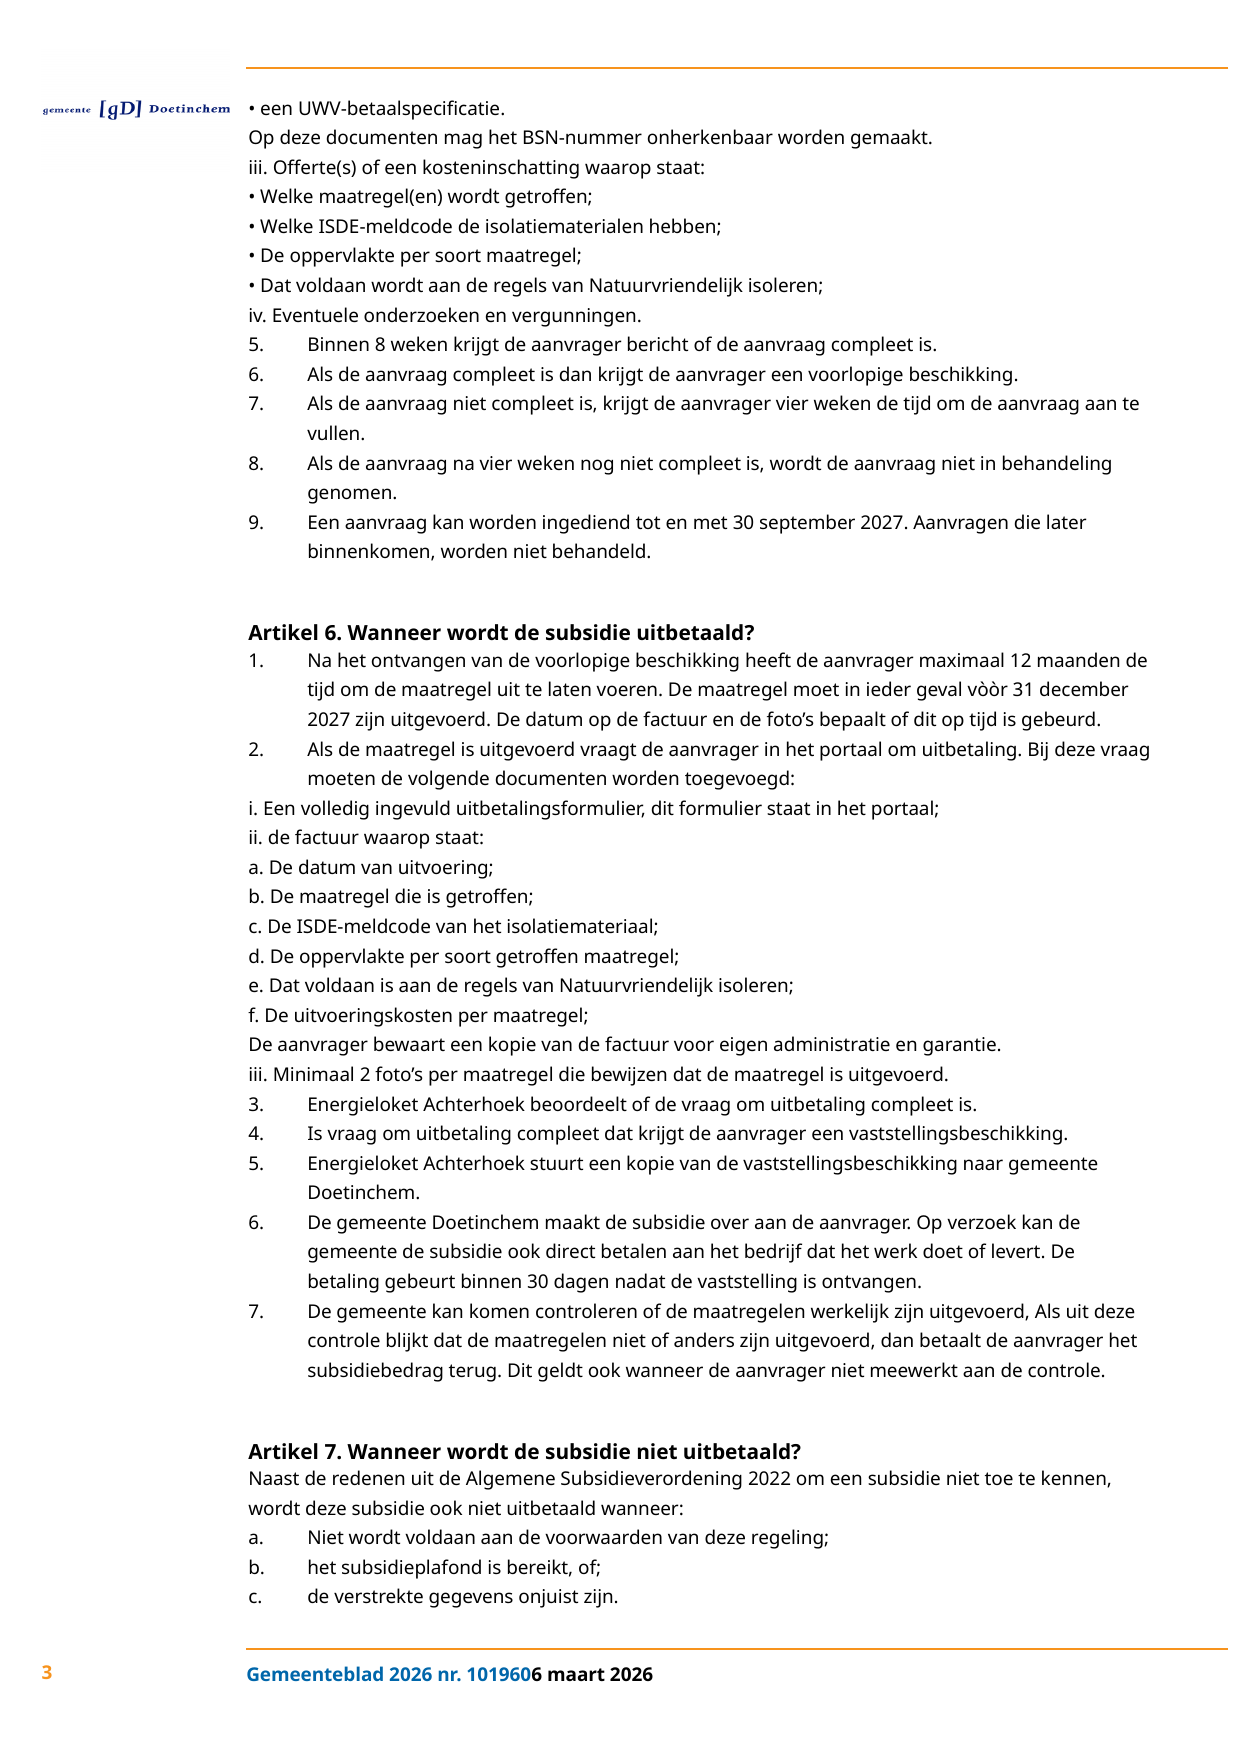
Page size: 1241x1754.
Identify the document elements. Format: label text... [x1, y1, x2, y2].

list Als de aanvraag compleet is dan krijgt de aanvrager een voorlopige beschikking. [248, 361, 1152, 387]
text • De oppervlakte per soort maatregel; [248, 243, 1152, 268]
list De gemeente kan komen controleren of de maatregelen werkelijk zijn uitgevoerd, Als uit deze controle blijkt dat de maatregelen niet of anders zijn uitgevoerd, dan betaalt de aanvrager het subsidiebedrag terug. Dit geldt ook wanneer de aanvrager niet meewerkt aan de controle. [248, 1298, 1152, 1383]
text iv. Eventuele onderzoeken en vergunningen. [248, 302, 1152, 328]
list de verstrekte gegevens onjuist zijn. [248, 1584, 1152, 1609]
text • Welke maatregel(en) wordt getroffen; [248, 183, 1152, 209]
text d. De oppervlakte per soort getroffen maatregel; [248, 943, 1152, 968]
text Artikel 6. Wanneer wordt de subsidie uitbetaald? [248, 618, 1152, 647]
text c. De ISDE-meldcode van het isolatiemateriaal; [248, 913, 1152, 939]
list Na het ontvangen van de voorlopige beschikking heeft de aanvrager maximaal 12 maanden de tijd om de maatregel uit te laten voeren. De maatregel moet in ieder geval vòòr 31 december 2027 zijn uitgevoerd. De datum op de factuur en de foto’s bepaalt of dit op tijd is gebeurd. [248, 647, 1152, 732]
text De aanvrager bewaart een kopie van de factuur voor eigen administratie en garantie. [248, 1032, 1152, 1057]
text a. De datum van uitvoering; [248, 854, 1152, 880]
text Naast de redenen uit de Algemene Subsidieverordening 2022 om een subsidie niet toe te kennen, wordt deze subsidie ook niet uitbetaald wanneer: [248, 1465, 1152, 1521]
list Als de aanvraag niet compleet is, krijgt de aanvrager vier weken de tijd om de aanvraag aan te vullen. [248, 391, 1152, 446]
list Energieloket Achterhoek stuurt een kopie van de vaststellingsbeschikking naar gemeente Doetinchem. [248, 1150, 1152, 1205]
list Niet wordt voldaan aan de voorwaarden van deze regeling; [248, 1524, 1152, 1550]
text • een UWV-betaalspecificatie. [248, 95, 1152, 121]
text • Dat voldaan wordt aan de regels van Natuurvriendelijk isoleren; [248, 272, 1152, 298]
text f. De uitvoeringskosten per maatregel; [248, 1002, 1152, 1028]
picture [41, 47, 231, 172]
list Als de aanvraag na vier weken nog niet compleet is, wordt de aanvraag niet in behandeling genomen. [248, 450, 1152, 505]
text ii. de factuur waarop staat: [248, 824, 1152, 850]
text • Welke ISDE-meldcode de isolatiematerialen hebben; [248, 213, 1152, 239]
list De gemeente Doetinchem maakt de subsidie over aan de aanvrager. Op verzoek kan de gemeente de subsidie ook direct betalen aan het bedrijf dat het werk doet of levert. De betaling gebeurt binnen 30 dagen nadat de vaststelling is ontvangen. [248, 1209, 1152, 1294]
text iii. Offerte(s) of een kosteninschatting waarop staat: [248, 154, 1152, 180]
list Energieloket Achterhoek beoordeelt of de vraag om uitbetaling compleet is. [248, 1091, 1152, 1116]
text e. Dat voldaan is aan de regels van Natuurvriendelijk isoleren; [248, 972, 1152, 998]
list het subsidieplafond is bereikt, of; [248, 1554, 1152, 1580]
text Artikel 7. Wanneer wordt de subsidie niet uitbetaald? [248, 1437, 1152, 1465]
text i. Een volledig ingevuld uitbetalingsformulier, dit formulier staat in het portaal; [248, 795, 1152, 821]
text iii. Minimaal 2 foto’s per maatregel die bewijzen dat de maatregel is uitgevoerd. [248, 1061, 1152, 1087]
list Binnen 8 weken krijgt de aanvrager bericht of de aanvraag compleet is. [248, 331, 1152, 357]
list Een aanvraag kan worden ingediend tot en met 30 september 2027. Aanvragen die later binnenkomen, worden niet behandeld. [248, 509, 1152, 564]
text Op deze documenten mag het BSN-nummer onherkenbaar worden gemaakt. [248, 124, 1152, 150]
text b. De maatregel die is getroffen; [248, 884, 1152, 909]
list Is vraag om uitbetaling compleet dat krijgt de aanvrager een vaststellingsbeschikking. [248, 1120, 1152, 1146]
list Als de maatregel is uitgevoerd vraagt de aanvrager in het portaal om uitbetaling. Bij deze vraag moeten de volgende documenten worden toegevoegd: [248, 736, 1152, 791]
